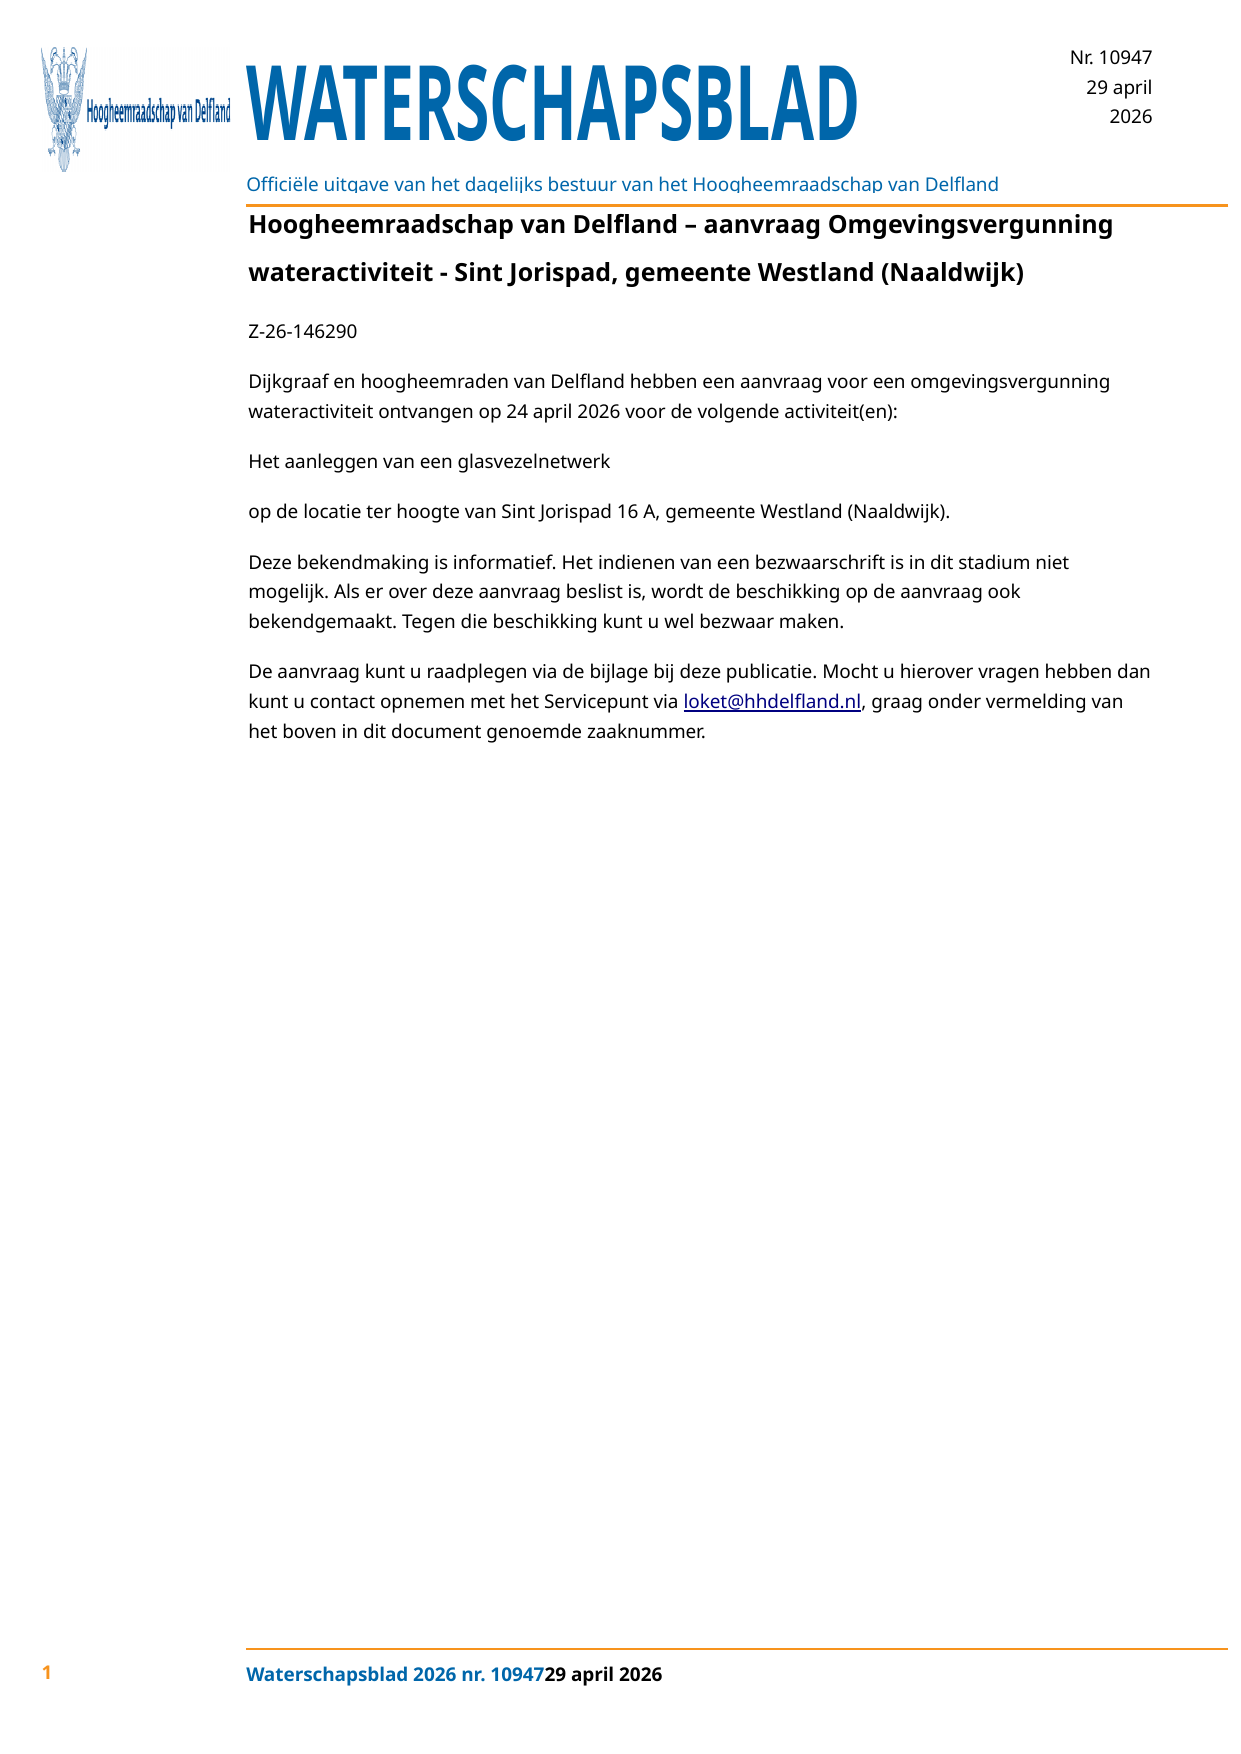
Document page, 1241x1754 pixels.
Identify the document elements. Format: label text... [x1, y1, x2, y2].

text Het aanleggen van een glasvezelnetwerk [248, 448, 1152, 474]
text op de locatie ter hoogte van Sint Jorispad 16 A, gemeente Westland (Naaldwijk). [248, 499, 1152, 524]
text Deze bekendmaking is informatief. Het indienen van een bezwaarschrift is in dit stadium niet mogelijk. Als er over deze aanvraag beslist is, wordt de beschikking op de aanvraag ook bekendgemaakt. Tegen die beschikking kunt u wel bezwaar maken. [248, 549, 1152, 634]
text Z-26-146290 [248, 318, 1152, 344]
picture [41, 47, 231, 172]
text Hoogheemraadschap van Delfland – aanvraag Omgevingsvergunning wateractiviteit - Sint Jorispad, gemeente Westland (Naaldwijk) [248, 207, 1152, 288]
text Dijkgraaf en hoogheemraden van Delfland hebben een aanvraag voor een omgevingsvergunning wateractiviteit ontvangen op 24 april 2026 voor de volgende activiteit(en): [248, 368, 1152, 424]
text De aanvraag kunt u raadplegen via de bijlage bij deze publicatie. Mocht u hierover vragen hebben dan kunt u contact opnemen met het Servicepunt via loket@hhdelfland.nl, graag onder vermelding van het boven in dit document genoemde zaaknummer. [248, 659, 1152, 744]
